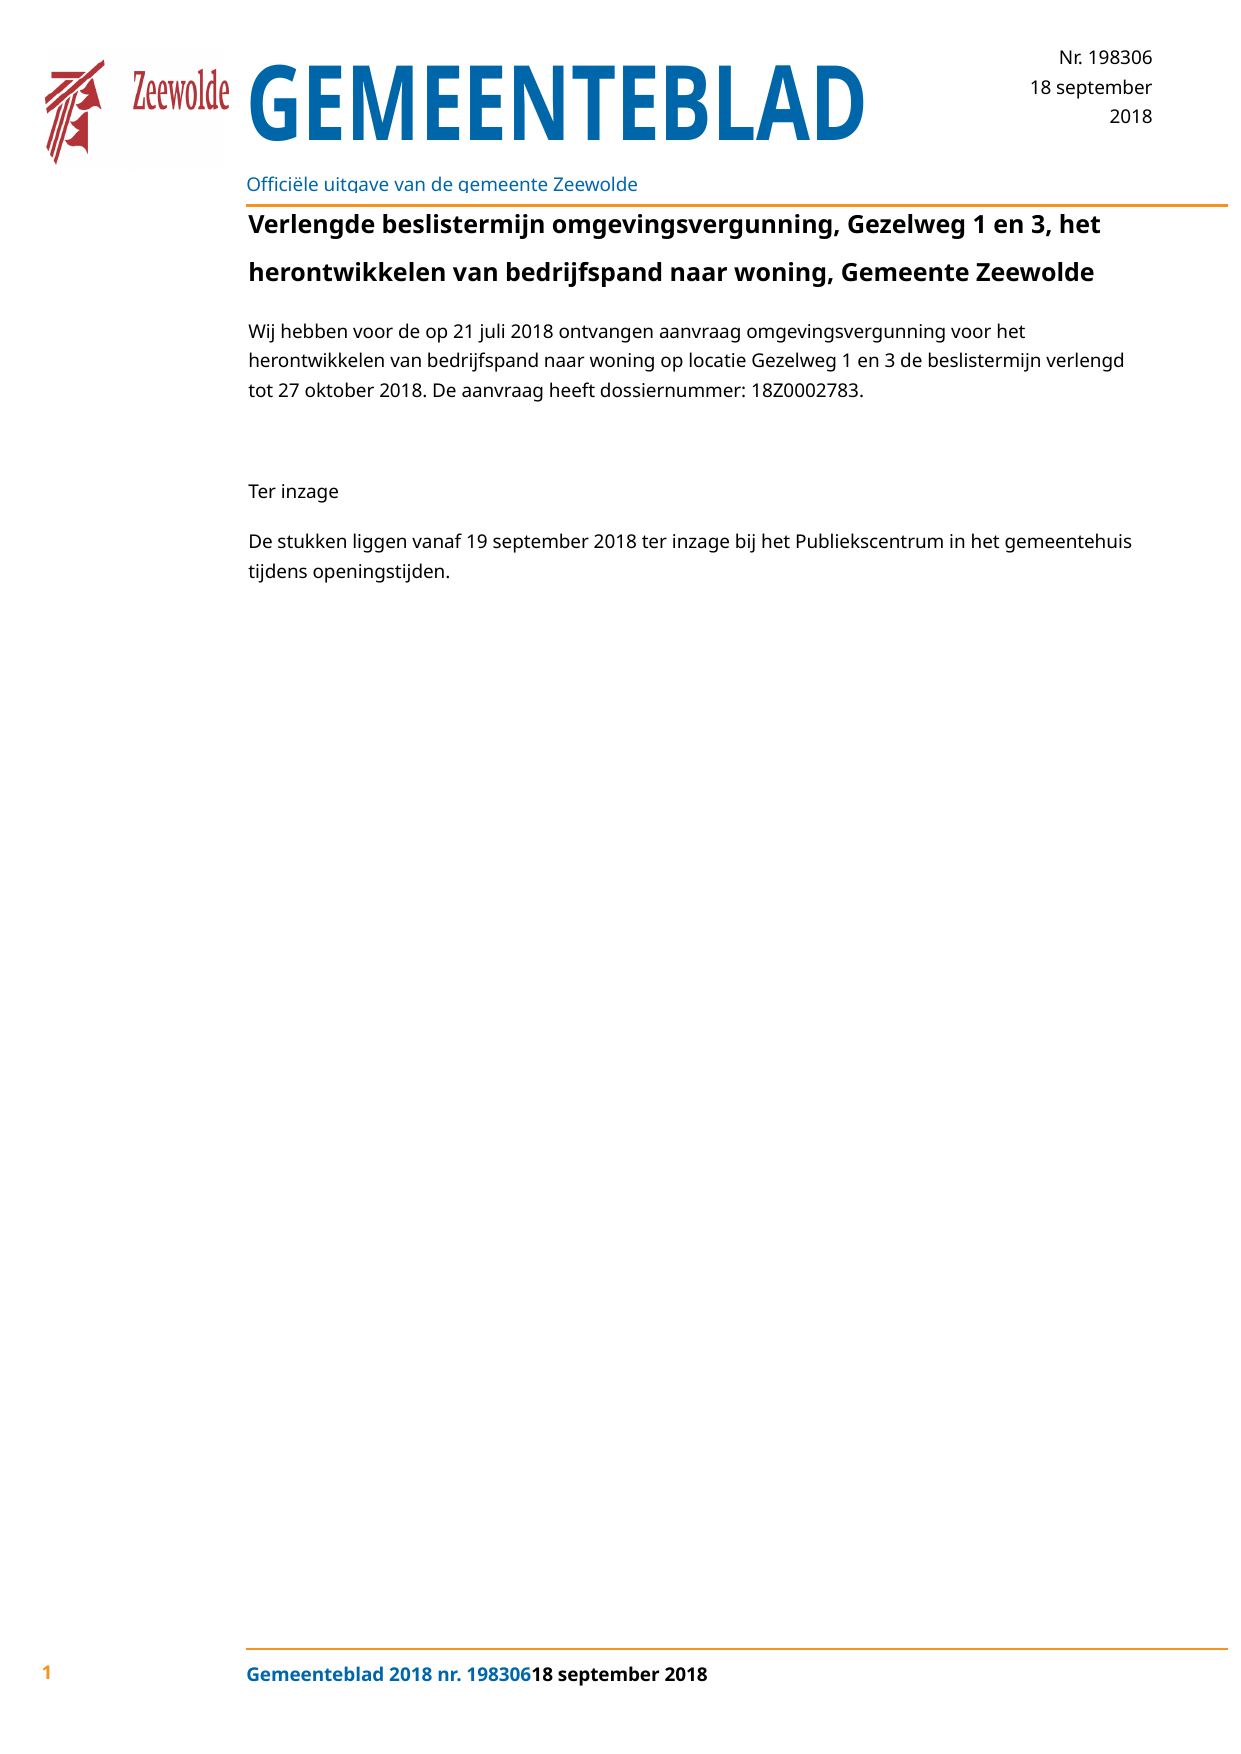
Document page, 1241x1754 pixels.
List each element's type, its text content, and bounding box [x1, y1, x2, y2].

text De stukken liggen vanaf 19 september 2018 ter inzage bij het Publiekscentrum in het gemeentehuis tijdens openingstijden. [248, 528, 1152, 584]
text Ter inzage [248, 478, 1152, 504]
text Verlengde beslistermijn omgevingsvergunning, Gezelweg 1 en 3, het herontwikkelen van bedrijfspand naar woning, Gemeente Zeewolde [248, 207, 1152, 288]
text Wij hebben voor de op 21 juli 2018 ontvangen aanvraag omgevingsvergunning voor het herontwikkelen van bedrijfspand naar woning op locatie Gezelweg 1 en 3 de beslistermijn verlengd tot 27 oktober 2018. De aanvraag heeft dossiernummer: 18Z0002783. [248, 318, 1152, 403]
picture [41, 47, 231, 172]
